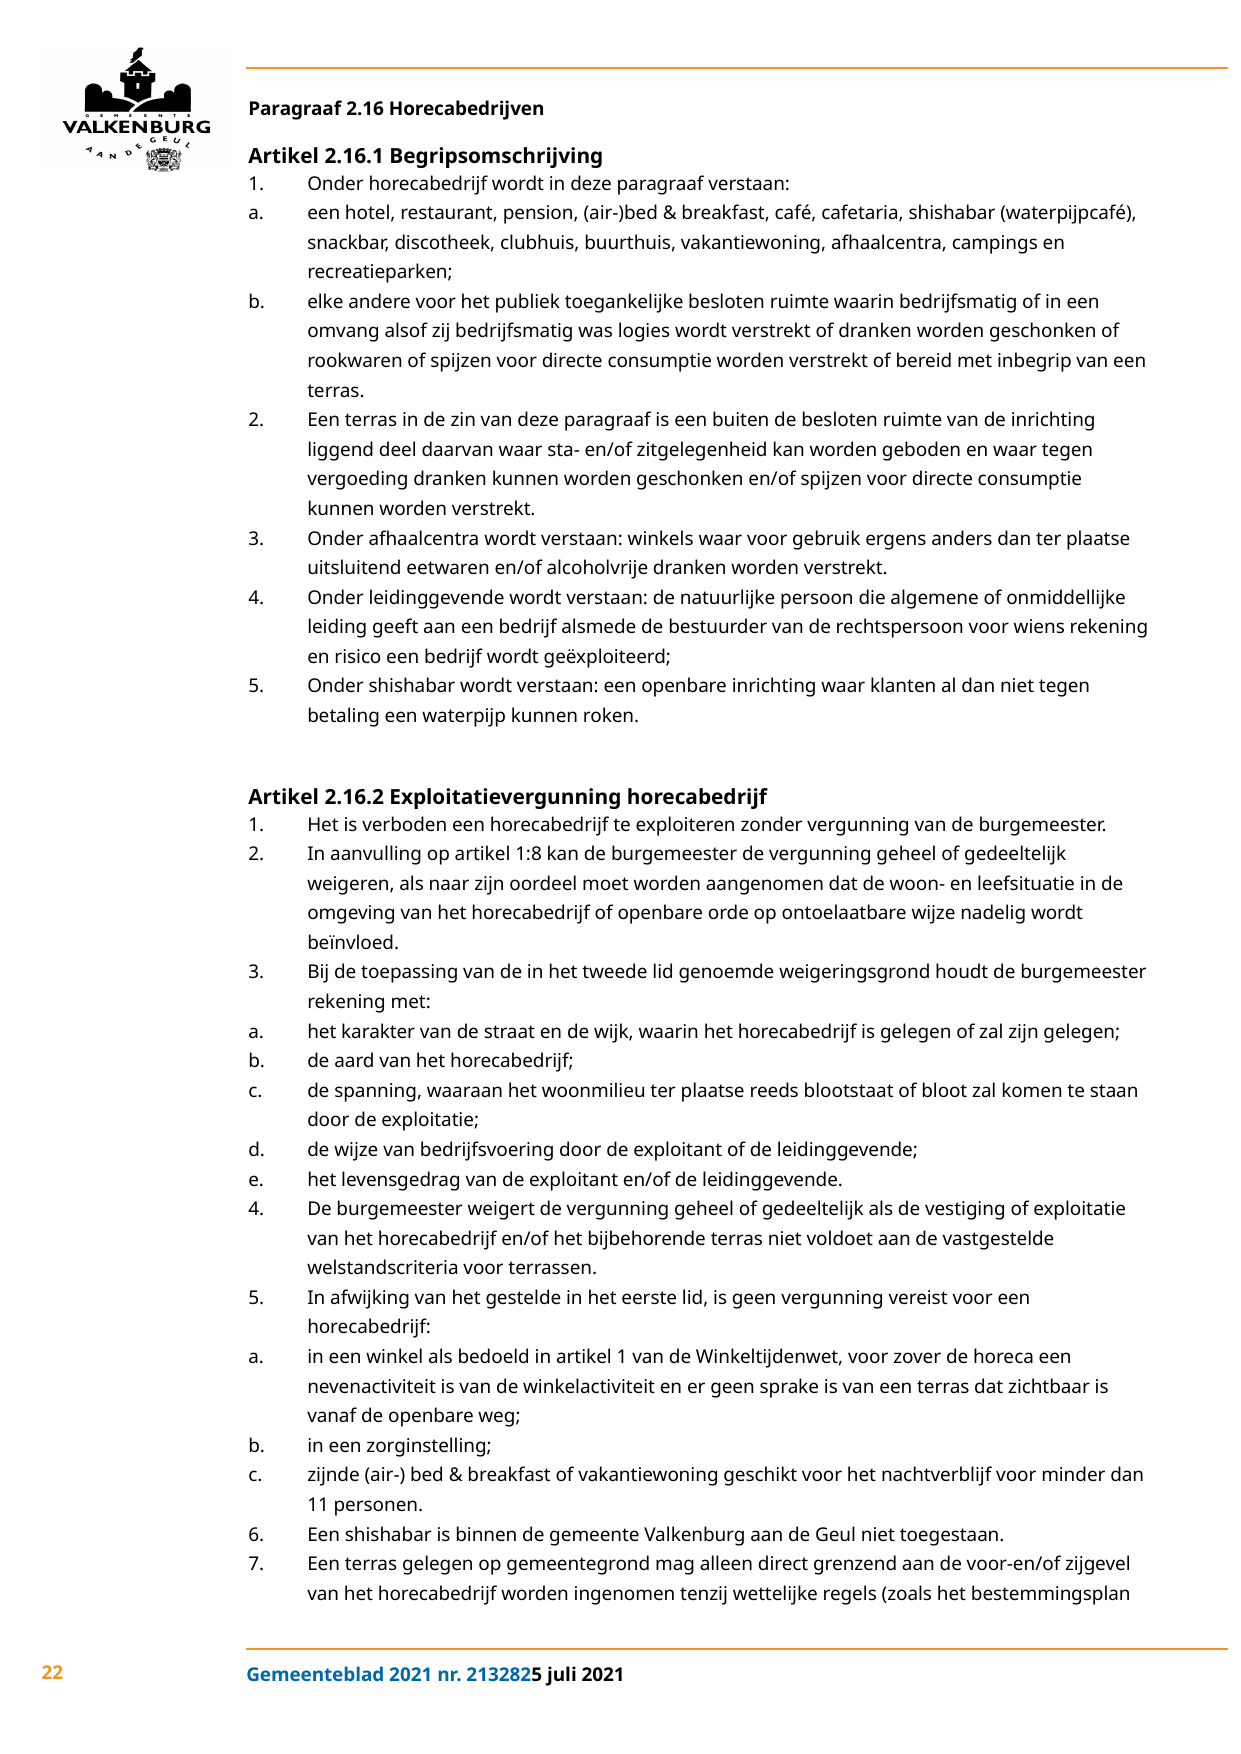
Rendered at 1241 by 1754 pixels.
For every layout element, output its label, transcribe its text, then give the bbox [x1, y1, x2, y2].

text Artikel 2.16.2 Exploitatievergunning horecabedrijf [248, 782, 1152, 811]
list Het is verboden een horecabedrijf te exploiteren zonder vergunning van de burgemeester. [248, 811, 1152, 836]
list Onder afhaalcentra wordt verstaan: winkels waar voor gebruik ergens anders dan ter plaatse uitsluitend eetwaren en/of alcoholvrije dranken worden verstrekt. [248, 525, 1152, 580]
list het karakter van de straat en de wijk, waarin het horecabedrijf is gelegen of zal zijn gelegen; [248, 1018, 1152, 1043]
list Een terras in de zin van deze paragraaf is een buiten de besloten ruimte van de inrichting liggend deel daarvan waar sta- en/of zitgelegenheid kan worden geboden en waar tegen vergoeding dranken kunnen worden geschonken en/of spijzen voor directe consumptie kunnen worden verstrekt. [248, 406, 1152, 521]
list een hotel, restaurant, pension, (air-)bed & breakfast, café, cafetaria, shishabar (waterpijpcafé), snackbar, discotheek, clubhuis, buurthuis, vakantiewoning, afhaalcentra, campings en recreatieparken; [248, 199, 1152, 284]
list Een shishabar is binnen de gemeente Valkenburg aan de Geul niet toegestaan. [248, 1521, 1152, 1546]
list zijnde (air-) bed & breakfast of vakantiewoning geschikt voor het nachtverblijf voor minder dan 11 personen. [248, 1462, 1152, 1517]
list In afwijking van het gestelde in het eerste lid, is geen vergunning vereist voor een horecabedrijf: [248, 1284, 1152, 1339]
text Artikel 2.16.1 Begripsomschrijving [248, 141, 1152, 170]
list Onder leidinggevende wordt verstaan: de natuurlijke persoon die algemene of onmiddellijke leiding geeft aan een bedrijf alsmede de bestuurder van de rechtspersoon voor wiens rekening en risico een bedrijf wordt geëxploiteerd; [248, 584, 1152, 669]
list Onder horecabedrijf wordt in deze paragraaf verstaan: [248, 170, 1152, 196]
list Een terras gelegen op gemeentegrond mag alleen direct grenzend aan de voor-en/of zijgevel van het horecabedrijf worden ingenomen tenzij wettelijke regels (zoals het bestemmingsplan [248, 1550, 1152, 1606]
list elke andere voor het publiek toegankelijke besloten ruimte waarin bedrijfsmatig of in een omvang alsof zij bedrijfsmatig was logies wordt verstrekt of dranken worden geschonken of rookwaren of spijzen voor directe consumptie worden verstrekt of bereid met inbegrip van een terras. [248, 288, 1152, 403]
list Onder shishabar wordt verstaan: een openbare inrichting waar klanten al dan niet tegen betaling een waterpijp kunnen roken. [248, 673, 1152, 728]
list in een zorginstelling; [248, 1432, 1152, 1458]
picture [41, 47, 231, 172]
text Paragraaf 2.16 Horecabedrijven [248, 95, 1152, 121]
list de aard van het horecabedrijf; [248, 1047, 1152, 1073]
list De burgemeester weigert de vergunning geheel of gedeeltelijk als de vestiging of exploitatie van het horecabedrijf en/of het bijbehorende terras niet voldoet aan de vastgestelde welstandscriteria voor terrassen. [248, 1195, 1152, 1280]
list het levensgedrag van de exploitant en/of de leidinggevende. [248, 1166, 1152, 1191]
list Bij de toepassing van de in het tweede lid genoemde weigeringsgrond houdt de burgemeester rekening met: [248, 959, 1152, 1014]
list de spanning, waaraan het woonmilieu ter plaatse reeds blootstaat of bloot zal komen te staan door de exploitatie; [248, 1077, 1152, 1132]
list In aanvulling op artikel 1:8 kan de burgemeester de vergunning geheel of gedeeltelijk weigeren, als naar zijn oordeel moet worden aangenomen dat de woon- en leefsituatie in de omgeving van het horecabedrijf of openbare orde op ontoelaatbare wijze nadelig wordt beïnvloed. [248, 840, 1152, 955]
list de wijze van bedrijfsvoering door de exploitant of de leidinggevende; [248, 1136, 1152, 1162]
list in een winkel als bedoeld in artikel 1 van de Winkeltijdenwet, voor zover de horeca een nevenactiviteit is van de winkelactiviteit en er geen sprake is van een terras dat zichtbaar is vanaf de openbare weg; [248, 1343, 1152, 1428]
